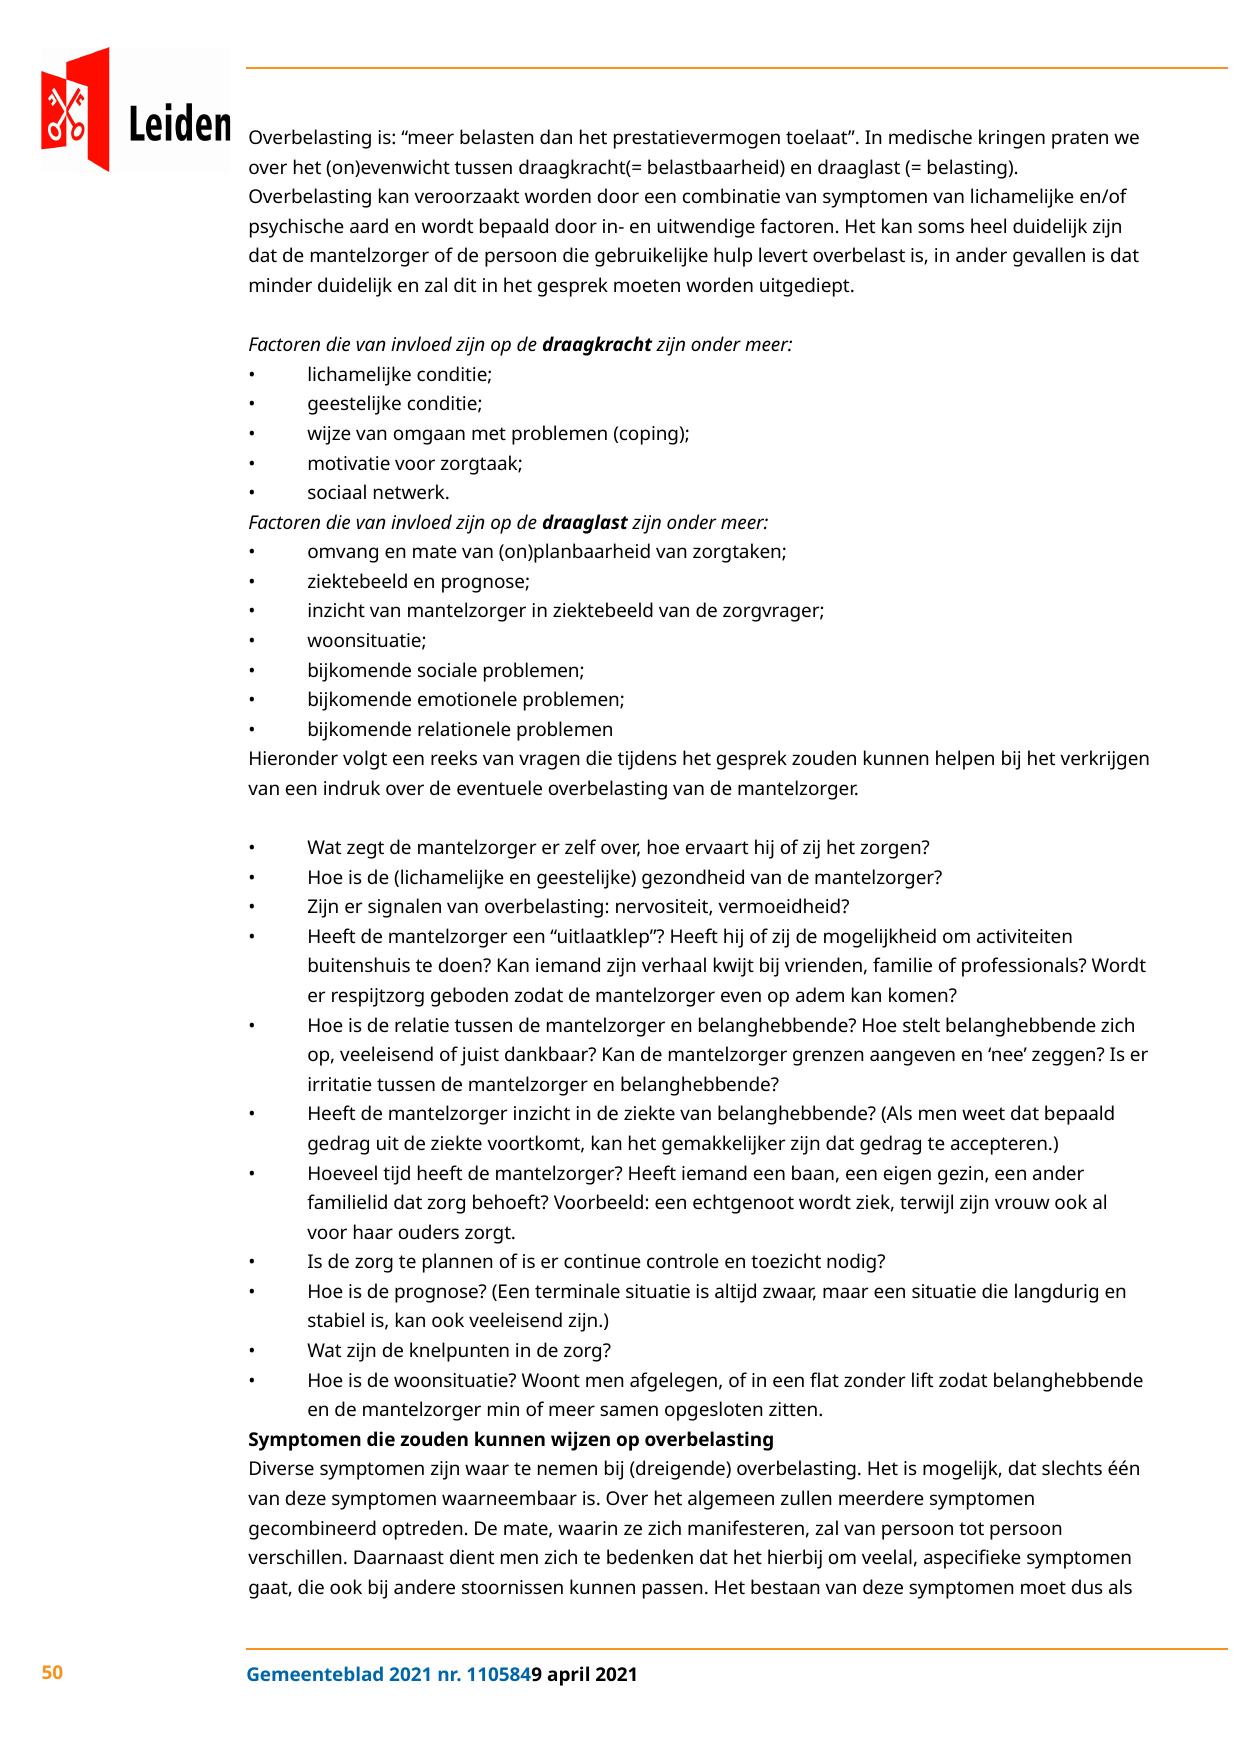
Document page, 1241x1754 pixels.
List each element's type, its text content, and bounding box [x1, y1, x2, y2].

list sociaal netwerk. [248, 479, 1152, 505]
list omvang en mate van (on)planbaarheid van zorgtaken; [248, 538, 1152, 564]
text Overbelasting is: “meer belasten dan het prestatievermogen toelaat”. In medische kringen praten we over het (on)evenwicht tussen draagkracht(= belastbaarheid) en draaglast (= belasting). [248, 124, 1152, 180]
list Hoe is de prognose? (Een terminale situatie is altijd zwaar, maar een situatie die langdurig en stabiel is, kan ook veeleisend zijn.) [248, 1278, 1152, 1333]
list Wat zijn de knelpunten in de zorg? [248, 1337, 1152, 1363]
list ziektebeeld en prognose; [248, 568, 1152, 594]
list Wat zegt de mantelzorger er zelf over, hoe ervaart hij of zij het zorgen? [248, 834, 1152, 860]
list bijkomende emotionele problemen; [248, 686, 1152, 712]
list inzicht van mantelzorger in ziektebeeld van de zorgvrager; [248, 598, 1152, 623]
text Symptomen die zouden kunnen wijzen op overbelasting [248, 1426, 1152, 1452]
list bijkomende relationele problemen [248, 716, 1152, 742]
text Overbelasting kan veroorzaakt worden door een combinatie van symptomen van lichamelijke en/of psychische aard en wordt bepaald door in- en uitwendige factoren. Het kan soms heel duidelijk zijn dat de mantelzorger of de persoon die gebruikelijke hulp levert overbelast is, in ander gevallen is dat minder duidelijk en zal dit in het gesprek moeten worden uitgediept. [248, 183, 1152, 298]
list Zijn er signalen van overbelasting: nervositeit, vermoeidheid? [248, 893, 1152, 919]
list Hoe is de (lichamelijke en geestelijke) gezondheid van de mantelzorger? [248, 864, 1152, 890]
list bijkomende sociale problemen; [248, 657, 1152, 683]
list woonsituatie; [248, 627, 1152, 653]
text Factoren die van invloed zijn op de draaglast zijn onder meer: [248, 509, 1152, 535]
list Hoeveel tijd heeft de mantelzorger? Heeft iemand een baan, een eigen gezin, een ander familielid dat zorg behoeft? Voorbeeld: een echtgenoot wordt ziek, terwijl zijn vrouw ook al voor haar ouders zorgt. [248, 1160, 1152, 1245]
list motivatie voor zorgtaak; [248, 450, 1152, 476]
list geestelijke conditie; [248, 391, 1152, 416]
list Is de zorg te plannen of is er continue controle en toezicht nodig? [248, 1248, 1152, 1274]
list wijze van omgaan met problemen (coping); [248, 420, 1152, 446]
list Hoe is de woonsituatie? Woont men afgelegen, of in een flat zonder lift zodat belanghebbende en de mantelzorger min of meer samen opgesloten zitten. [248, 1367, 1152, 1422]
list Heeft de mantelzorger een “uitlaatklep”? Heeft hij of zij de mogelijkheid om activiteiten buitenshuis te doen? Kan iemand zijn verhaal kwijt bij vrienden, familie of professionals? Wordt er respijtzorg geboden zodat de mantelzorger even op adem kan komen? [248, 923, 1152, 1008]
picture [41, 47, 231, 172]
list Hoe is de relatie tussen de mantelzorger en belanghebbende? Hoe stelt belanghebbende zich op, veeleisend of juist dankbaar? Kan de mantelzorger grenzen aangeven en ‘nee’ zeggen? Is er irritatie tussen de mantelzorger en belanghebbende? [248, 1012, 1152, 1097]
text Factoren die van invloed zijn op de draagkracht zijn onder meer: [248, 331, 1152, 357]
text Hieronder volgt een reeks van vragen die tijdens het gesprek zouden kunnen helpen bij het verkrijgen van een indruk over de eventuele overbelasting van de mantelzorger. [248, 746, 1152, 801]
list lichamelijke conditie; [248, 361, 1152, 387]
text Diverse symptomen zijn waar te nemen bij (dreigende) overbelasting. Het is mogelijk, dat slechts één van deze symptomen waarneembaar is. Over het algemeen zullen meerdere symptomen gecombineerd optreden. De mate, waarin ze zich manifesteren, zal van persoon tot persoon verschillen. Daarnaast dient men zich te bedenken dat het hierbij om veelal, aspecifieke symptomen gaat, die ook bij andere stoornissen kunnen passen. Het bestaan van deze symptomen moet dus als [248, 1456, 1152, 1600]
list Heeft de mantelzorger inzicht in de ziekte van belanghebbende? (Als men weet dat bepaald gedrag uit de ziekte voortkomt, kan het gemakkelijker zijn dat gedrag te accepteren.) [248, 1101, 1152, 1156]
